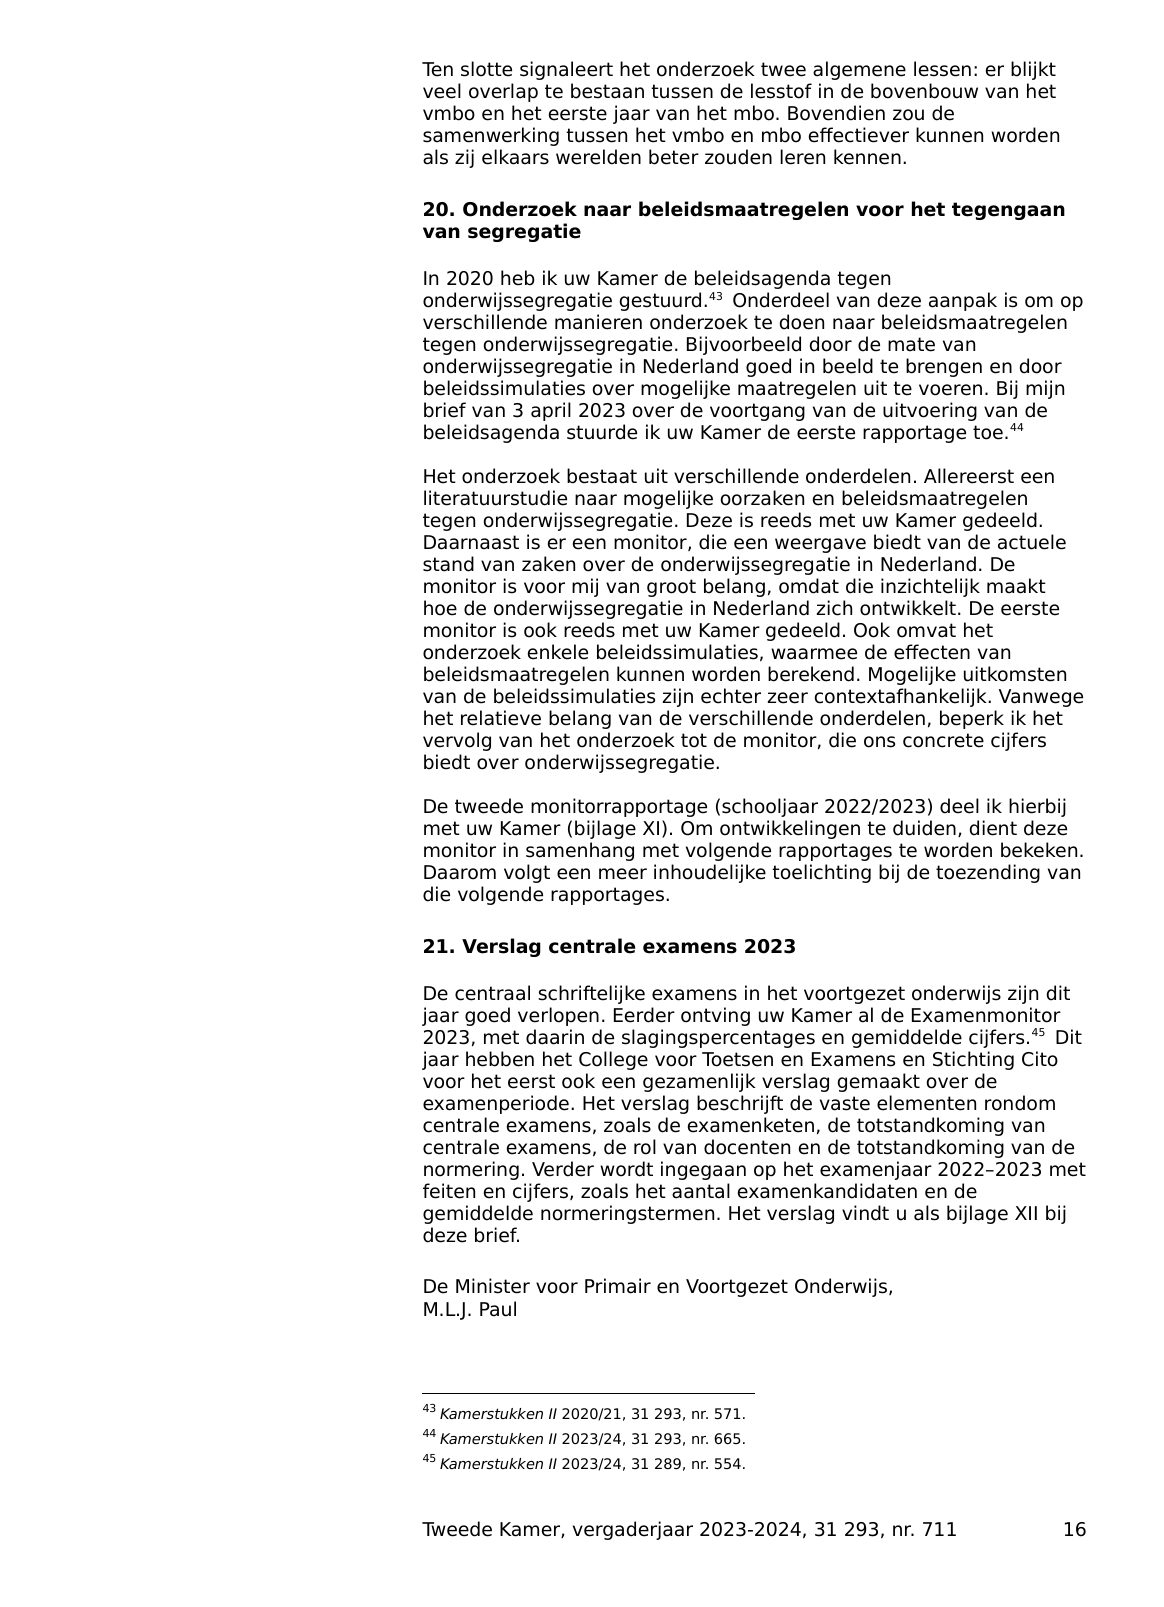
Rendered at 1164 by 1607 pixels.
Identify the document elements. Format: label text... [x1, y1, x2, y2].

text De centraal schriftelijke examens in het voortgezet onderwijs zijn dit jaar goed verlopen. Eerder ontving uw Kamer al de Examenmonitor 2023, met daarin de slagingspercentages en gemiddelde cijfers. Dit jaar hebben het College voor Toetsen en Examens en Stichting Cito voor het eerst ook een gezamenlijk verslag gemaakt over de examenperiode. Het verslag beschrijft de vaste elementen rondom centrale examens, zoals de examenketen, de totstandkoming van centrale examens, de rol van docenten en de totstandkoming van de normering. Verder wordt ingegaan op het examenjaar 2022–2023 met feiten en cijfers, zoals het aantal examenkandidaten en de gemiddelde normeringstermen. Het verslag vindt u als bijlage XII bij deze brief. [422, 983, 1087, 1246]
text Kamerstukken II 2020/21, 31 293, nr. 571. [422, 1402, 1087, 1424]
subtitle 21. Verslag centrale examens 2023 [422, 936, 1087, 958]
text Ten slotte signaleert het onderzoek twee algemene lessen: er blijkt veel overlap te bestaan tussen de lesstof in de bovenbouw van het vmbo en het eerste jaar van het mbo. Bovendien zou de samenwerking tussen het vmbo en mbo effectiever kunnen worden als zij elkaars werelden beter zouden leren kennen. [422, 59, 1087, 169]
subtitle 20. Onderzoek naar beleidsmaatregelen voor het tegengaan van segregatie [422, 199, 1087, 243]
text Kamerstukken II 2023/24, 31 293, nr. 665. [422, 1427, 1087, 1449]
text Kamerstukken II 2023/24, 31 289, nr. 554. [422, 1452, 1087, 1474]
text De Minister voor Primair en Voortgezet Onderwijs, M.L.J. Paul [422, 1276, 1087, 1320]
text De tweede monitorrapportage (schooljaar 2022/2023) deel ik hierbij met uw Kamer (bijlage XI). Om ontwikkelingen te duiden, dient deze monitor in samenhang met volgende rapportages te worden bekeken. Daarom volgt een meer inhoudelijke toelichting bij de toezending van die volgende rapportages. [422, 796, 1087, 906]
text In 2020 heb ik uw Kamer de beleidsagenda tegen onderwijssegregatie gestuurd. Onderdeel van deze aanpak is om op verschillende manieren onderzoek te doen naar beleidsmaatregelen tegen onderwijssegregatie. Bijvoorbeeld door de mate van onderwijssegregatie in Nederland goed in beeld te brengen en door beleidssimulaties over mogelijke maatregelen uit te voeren. Bij mijn brief van 3 april 2023 over de voortgang van de uitvoering van de beleidsagenda stuurde ik uw Kamer de eerste rapportage toe. [422, 268, 1087, 444]
text Het onderzoek bestaat uit verschillende onderdelen. Allereerst een literatuurstudie naar mogelijke oorzaken en beleidsmaatregelen tegen onderwijssegregatie. Deze is reeds met uw Kamer gedeeld. Daarnaast is er een monitor, die een weergave biedt van de actuele stand van zaken over de onderwijssegregatie in Nederland. De monitor is voor mij van groot belang, omdat die inzichtelijk maakt hoe de onderwijssegregatie in Nederland zich ontwikkelt. De eerste monitor is ook reeds met uw Kamer gedeeld. Ook omvat het onderzoek enkele beleidssimulaties, waarmee de effecten van beleidsmaatregelen kunnen worden berekend. Mogelijke uitkomsten van de beleidssimulaties zijn echter zeer contextafhankelijk. Vanwege het relatieve belang van de verschillende onderdelen, beperk ik het vervolg van het onderzoek tot de monitor, die ons concrete cijfers biedt over onderwijssegregatie. [422, 466, 1087, 774]
